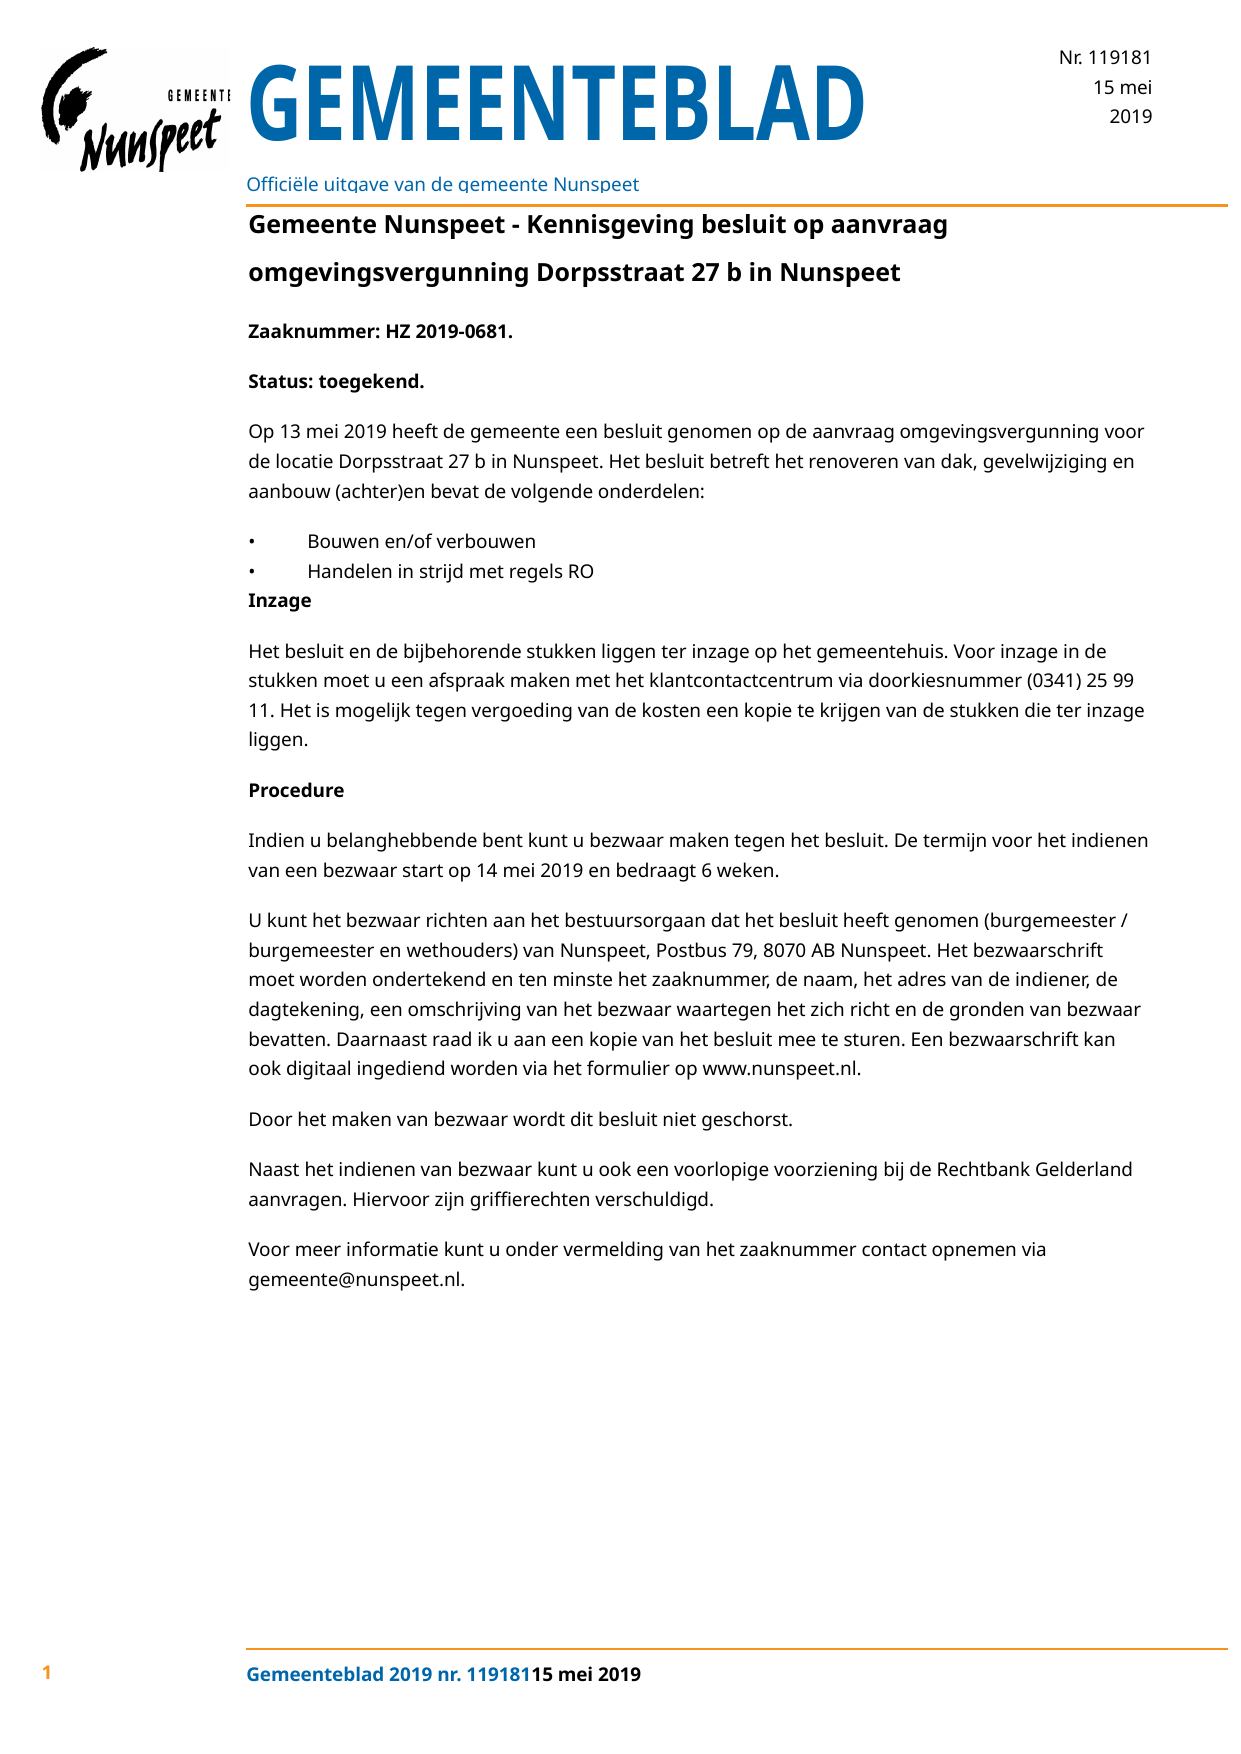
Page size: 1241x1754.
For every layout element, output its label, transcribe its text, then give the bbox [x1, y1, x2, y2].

picture [41, 47, 231, 172]
list Handelen in strijd met regels RO [248, 558, 1152, 584]
text Inzage [248, 587, 1152, 613]
text Status: toegekend. [248, 368, 1152, 394]
text Procedure [248, 777, 1152, 803]
text Zaaknummer: HZ 2019-0681. [248, 318, 1152, 344]
text U kunt het bezwaar richten aan het bestuursorgaan dat het besluit heeft genomen (burgemeester / burgemeester en wethouders) van Nunspeet, Postbus 79, 8070 AB Nunspeet. Het bezwaarschrift moet worden ondertekend en ten minste het zaaknummer, de naam, het adres van de indiener, de dagtekening, een omschrijving van het bezwaar waartegen het zich richt en de gronden van bezwaar bevatten. Daarnaast raad ik u aan een kopie van het besluit mee te sturen. Een bezwaarschrift kan ook digitaal ingediend worden via het formulier op www.nunspeet.nl. [248, 907, 1152, 1081]
text Het besluit en de bijbehorende stukken liggen ter inzage op het gemeentehuis. Voor inzage in de stukken moet u een afspraak maken met het klantcontactcentrum via doorkiesnummer (0341) 25 99 11. Het is mogelijk tegen vergoeding van de kosten een kopie te krijgen van de stukken die ter inzage liggen. [248, 638, 1152, 752]
text Naast het indienen van bezwaar kunt u ook een voorlopige voorziening bij de Rechtbank Gelderland aanvragen. Hiervoor zijn griffierechten verschuldigd. [248, 1156, 1152, 1212]
text Indien u belanghebbende bent kunt u bezwaar maken tegen het besluit. De termijn voor het indienen van een bezwaar start op 14 mei 2019 en bedraagt 6 weken. [248, 827, 1152, 883]
list Bouwen en/of verbouwen [248, 528, 1152, 554]
text Gemeente Nunspeet - Kennisgeving besluit op aanvraag omgevingsvergunning Dorpsstraat 27 b in Nunspeet [248, 207, 1152, 288]
text Door het maken van bezwaar wordt dit besluit niet geschorst. [248, 1106, 1152, 1132]
text Op 13 mei 2019 heeft de gemeente een besluit genomen op de aanvraag omgevingsvergunning voor de locatie Dorpsstraat 27 b in Nunspeet. Het besluit betreft het renoveren van dak, gevelwijziging en aanbouw (achter)en bevat de volgende onderdelen: [248, 419, 1152, 504]
text Voor meer informatie kunt u onder vermelding van het zaaknummer contact opnemen via gemeente@nunspeet.nl. [248, 1236, 1152, 1292]
